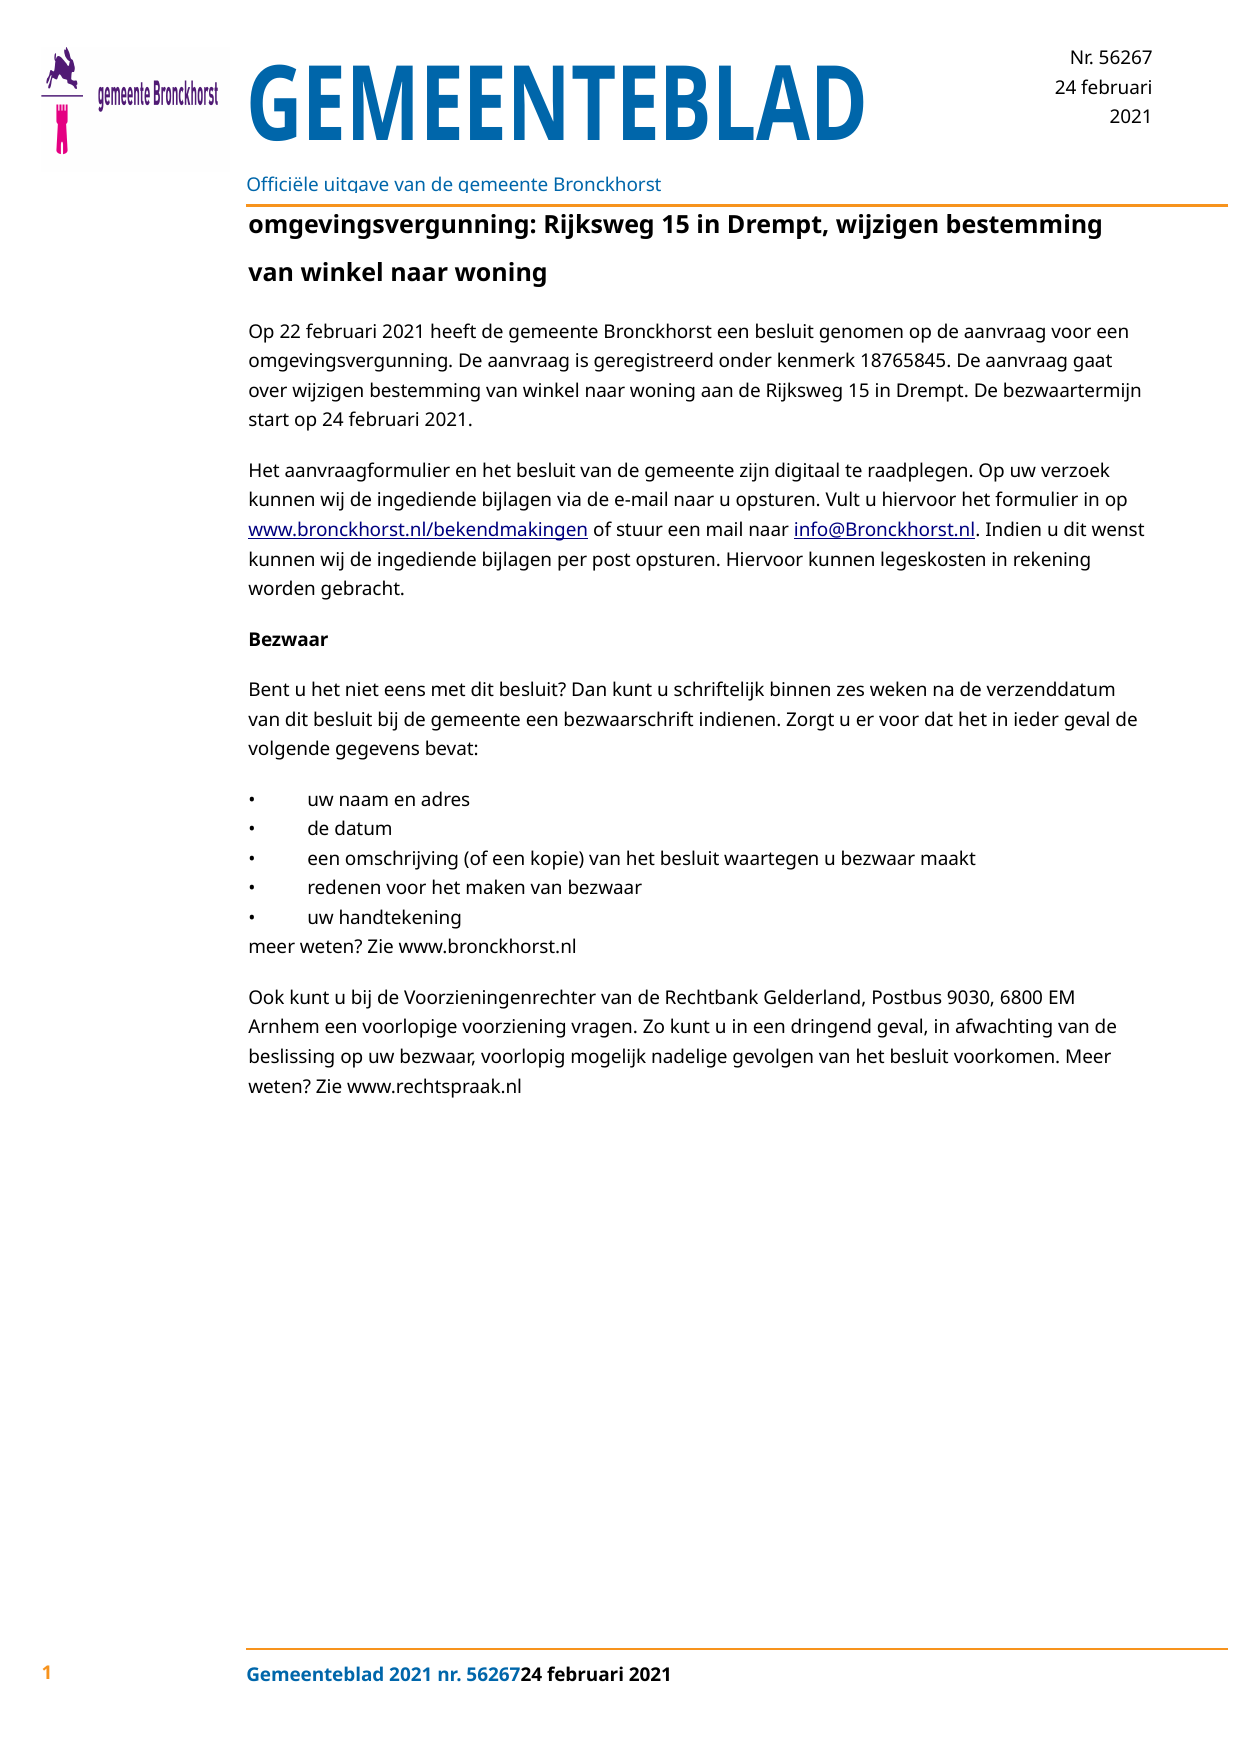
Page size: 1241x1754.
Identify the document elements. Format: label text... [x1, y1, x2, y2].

text Op 22 februari 2021 heeft de gemeente Bronckhorst een besluit genomen op de aanvraag voor een omgevingsvergunning. De aanvraag is geregistreerd onder kenmerk 18765845. De aanvraag gaat over wijzigen bestemming van winkel naar woning aan de Rijksweg 15 in Drempt. De bezwaartermijn start op 24 februari 2021. [248, 318, 1152, 432]
text meer weten? Zie www.bronckhorst.nl [248, 934, 1152, 959]
list een omschrijving (of een kopie) van het besluit waartegen u bezwaar maakt [248, 845, 1152, 871]
text Het aanvraagformulier en het besluit van de gemeente zijn digitaal te raadplegen. Op uw verzoek kunnen wij de ingediende bijlagen via de e-mail naar u opsturen. Vult u hiervoor het formulier in op www.bronckhorst.nl/bekendmakingen of stuur een mail naar info@Bronckhorst.nl. Indien u dit wenst kunnen wij de ingediende bijlagen per post opsturen. Hiervoor kunnen legeskosten in rekening worden gebracht. [248, 457, 1152, 601]
list uw handtekening [248, 904, 1152, 930]
picture [41, 47, 231, 172]
text Bent u het niet eens met dit besluit? Dan kunt u schriftelijk binnen zes weken na de verzenddatum van dit besluit bij de gemeente een bezwaarschrift indienen. Zorgt u er voor dat het in ieder geval de volgende gegevens bevat: [248, 676, 1152, 761]
text Bezwaar [248, 626, 1152, 652]
list de datum [248, 815, 1152, 841]
text omgevingsvergunning: Rijksweg 15 in Drempt, wijzigen bestemming van winkel naar woning [248, 207, 1152, 288]
list uw naam en adres [248, 786, 1152, 812]
text Ook kunt u bij de Voorzieningenrechter van de Rechtbank Gelderland, Postbus 9030, 6800 EM Arnhem een voorlopige voorziening vragen. Zo kunt u in een dringend geval, in afwachting van de beslissing op uw bezwaar, voorlopig mogelijk nadelige gevolgen van het besluit voorkomen. Meer weten? Zie www.rechtspraak.nl [248, 984, 1152, 1099]
list redenen voor het maken van bezwaar [248, 874, 1152, 900]
